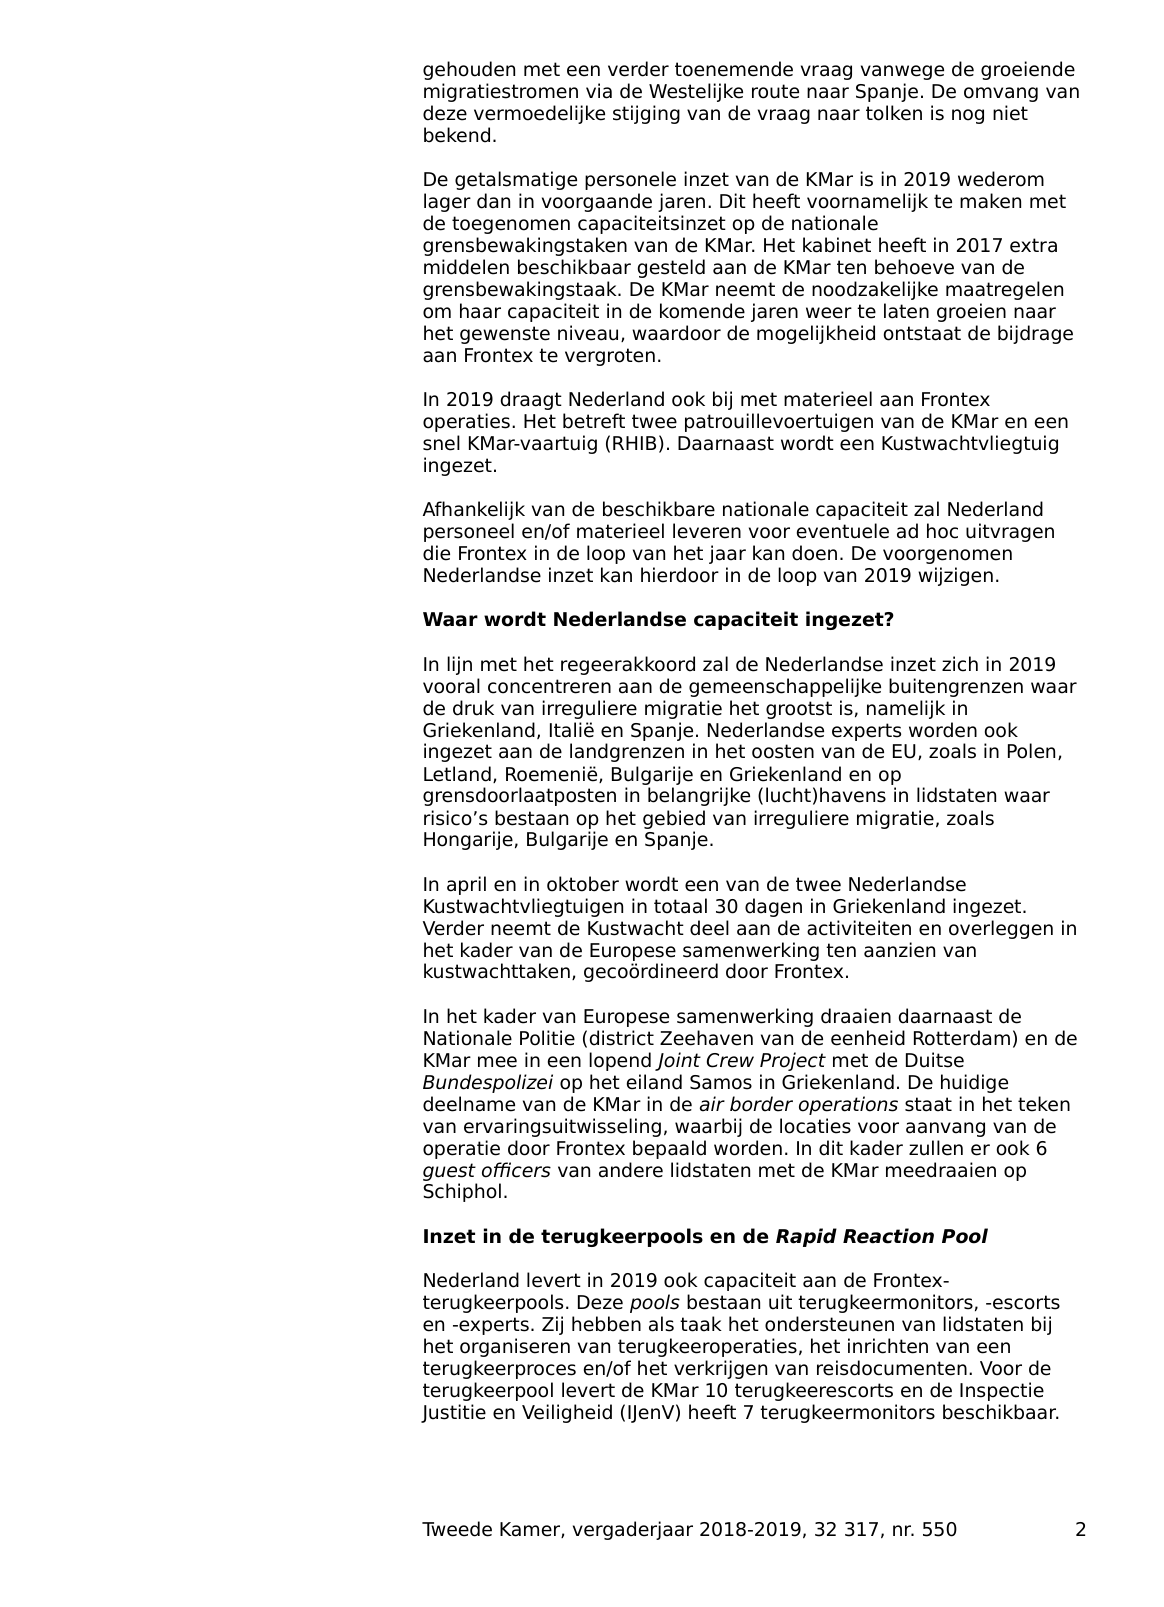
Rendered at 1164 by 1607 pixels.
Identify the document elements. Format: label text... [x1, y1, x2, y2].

subtitle Waar wordt Nederlandse capaciteit ingezet? [422, 609, 1087, 631]
text Afhankelijk van de beschikbare nationale capaciteit zal Nederland personeel en/of materieel leveren voor eventuele ad hoc uitvragen die Frontex in de loop van het jaar kan doen. De voorgenomen Nederlandse inzet kan hierdoor in de loop van 2019 wijzigen. [422, 499, 1087, 587]
text Nederland levert in 2019 ook capaciteit aan de Frontex-terugkeerpools. Deze pools bestaan uit terugkeermonitors, -escorts en -experts. Zij hebben als taak het ondersteunen van lidstaten bij het organiseren van terugkeeroperaties, het inrichten van een terugkeerproces en/of het verkrijgen van reisdocumenten. Voor de terugkeerpool levert de KMar 10 terugkeerescorts en de Inspectie Justitie en Veiligheid (IJenV) heeft 7 terugkeermonitors beschikbaar. [422, 1270, 1087, 1424]
text In april en in oktober wordt een van de twee Nederlandse Kustwachtvliegtuigen in totaal 30 dagen in Griekenland ingezet. Verder neemt de Kustwacht deel aan de activiteiten en overleggen in het kader van de Europese samenwerking ten aanzien van kustwachttaken, gecoördineerd door Frontex. [422, 873, 1087, 983]
text In lijn met het regeerakkoord zal de Nederlandse inzet zich in 2019 vooral concentreren aan de gemeenschappelijke buitengrenzen waar de druk van irreguliere migratie het grootst is, namelijk in Griekenland, Italië en Spanje. Nederlandse experts worden ook ingezet aan de landgrenzen in het oosten van de EU, zoals in Polen, Letland, Roemenië, Bulgarije en Griekenland en op grensdoorlaatposten in belangrijke (lucht)havens in lidstaten waar risico’s bestaan op het gebied van irreguliere migratie, zoals Hongarije, Bulgarije en Spanje. [422, 653, 1087, 851]
subtitle Inzet in de terugkeerpools en de Rapid Reaction Pool [422, 1226, 1087, 1248]
text De getalsmatige personele inzet van de KMar is in 2019 wederom lager dan in voorgaande jaren. Dit heeft voornamelijk te maken met de toegenomen capaciteitsinzet op de nationale grensbewakingstaken van de KMar. Het kabinet heeft in 2017 extra middelen beschikbaar gesteld aan de KMar ten behoeve van de grensbewakingstaak. De KMar neemt de noodzakelijke maatregelen om haar capaciteit in de komende jaren weer te laten groeien naar het gewenste niveau, waardoor de mogelijkheid ontstaat de bijdrage aan Frontex te vergroten. [422, 169, 1087, 367]
text In 2019 draagt Nederland ook bij met materieel aan Frontex operaties. Het betreft twee patrouillevoertuigen van de KMar en een snel KMar-vaartuig (RHIB). Daarnaast wordt een Kustwachtvliegtuig ingezet. [422, 389, 1087, 477]
text gehouden met een verder toenemende vraag vanwege de groeiende migratiestromen via de Westelijke route naar Spanje. De omvang van deze vermoedelijke stijging van de vraag naar tolken is nog niet bekend. [422, 59, 1087, 147]
text In het kader van Europese samenwerking draaien daarnaast de Nationale Politie (district Zeehaven van de eenheid Rotterdam) en de KMar mee in een lopend Joint Crew Project met de Duitse Bundespolizei op het eiland Samos in Griekenland. De huidige deelname van de KMar in de air border operations staat in het teken van ervaringsuitwisseling, waarbij de locaties voor aanvang van de operatie door Frontex bepaald worden. In dit kader zullen er ook 6 guest officers van andere lidstaten met de KMar meedraaien op Schiphol. [422, 1006, 1087, 1203]
